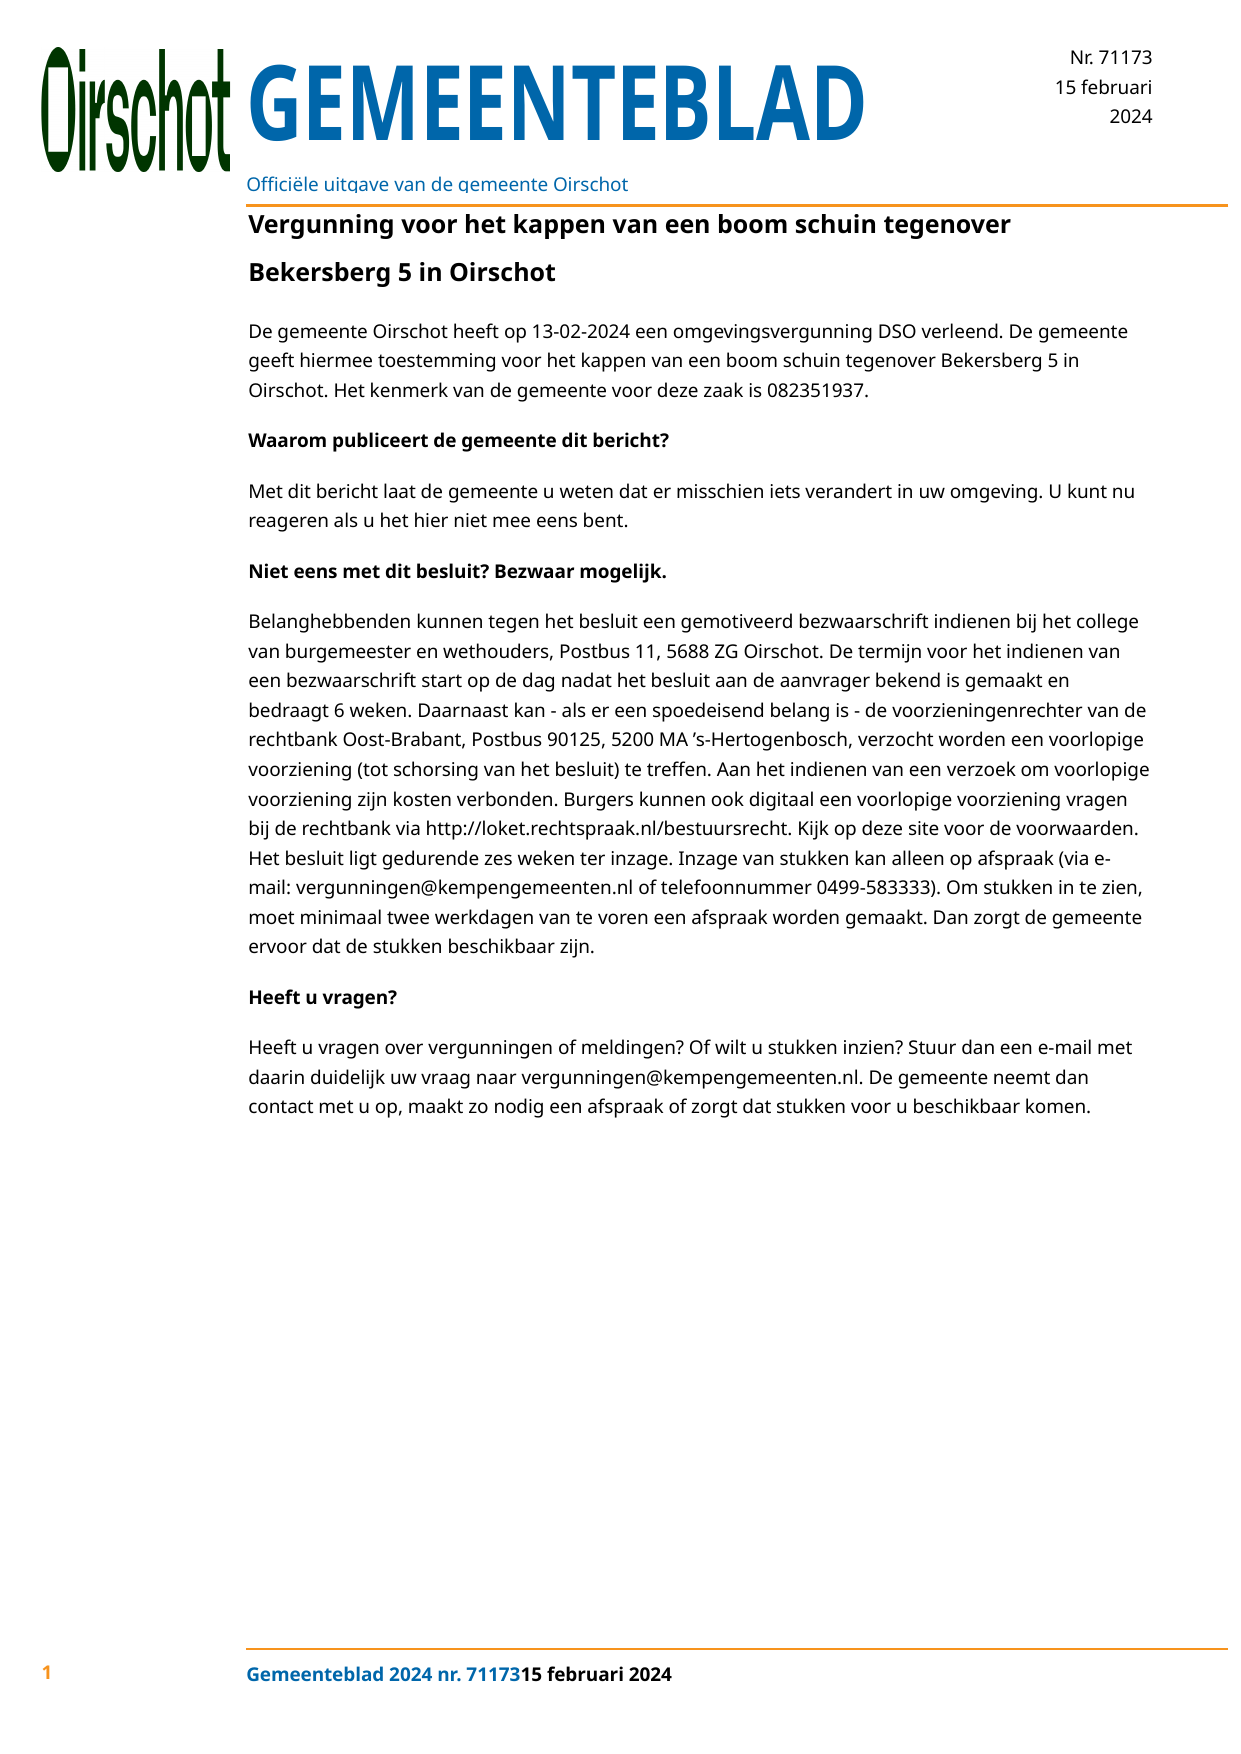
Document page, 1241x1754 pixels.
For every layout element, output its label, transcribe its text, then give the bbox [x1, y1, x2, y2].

text Met dit bericht laat de gemeente u weten dat er misschien iets verandert in uw omgeving. U kunt nu reageren als u het hier niet mee eens bent. [248, 478, 1152, 533]
text Waarom publiceert de gemeente dit bericht? [248, 427, 1152, 453]
text Vergunning voor het kappen van een boom schuin tegenover Bekersberg 5 in Oirschot [248, 207, 1152, 288]
text De gemeente Oirschot heeft op 13-02-2024 een omgevingsvergunning DSO verleend. De gemeente geeft hiermee toestemming voor het kappen van een boom schuin tegenover Bekersberg 5 in Oirschot. Het kenmerk van de gemeente voor deze zaak is 082351937. [248, 318, 1152, 403]
text Heeft u vragen over vergunningen of meldingen? Of wilt u stukken inzien? Stuur dan een e-mail met daarin duidelijk uw vraag naar vergunningen@kempengemeenten.nl. De gemeente neemt dan contact met u op, maakt zo nodig een afspraak of zorgt dat stukken voor u beschikbaar komen. [248, 1034, 1152, 1119]
text Belanghebbenden kunnen tegen het besluit een gemotiveerd bezwaarschrift indienen bij het college van burgemeester en wethouders, Postbus 11, 5688 ZG Oirschot. De termijn voor het indienen van een bezwaarschrift start op de dag nadat het besluit aan de aanvrager bekend is gemaakt en bedraagt 6 weken. Daarnaast kan - als er een spoedeisend belang is - de voorzieningenrechter van de rechtbank Oost-Brabant, Postbus 90125, 5200 MA ’s-Hertogenbosch, verzocht worden een voorlopige voorziening (tot schorsing van het besluit) te treffen. Aan het indienen van een verzoek om voorlopige voorziening zijn kosten verbonden. Burgers kunnen ook digitaal een voorlopige voorziening vragen bij de rechtbank via http://loket.rechtspraak.nl/bestuursrecht. Kijk op deze site voor de voorwaarden. Het besluit ligt gedurende zes weken ter inzage. Inzage van stukken kan alleen op afspraak (via e-mail: vergunningen@kempengemeenten.nl of telefoonnummer 0499-583333). Om stukken in te zien, moet minimaal twee werkdagen van te voren een afspraak worden gemaakt. Dan zorgt de gemeente ervoor dat de stukken beschikbaar zijn. [248, 608, 1152, 959]
text Niet eens met dit besluit? Bezwaar mogelijk. [248, 558, 1152, 584]
picture [41, 47, 231, 172]
text Heeft u vragen? [248, 984, 1152, 1010]
